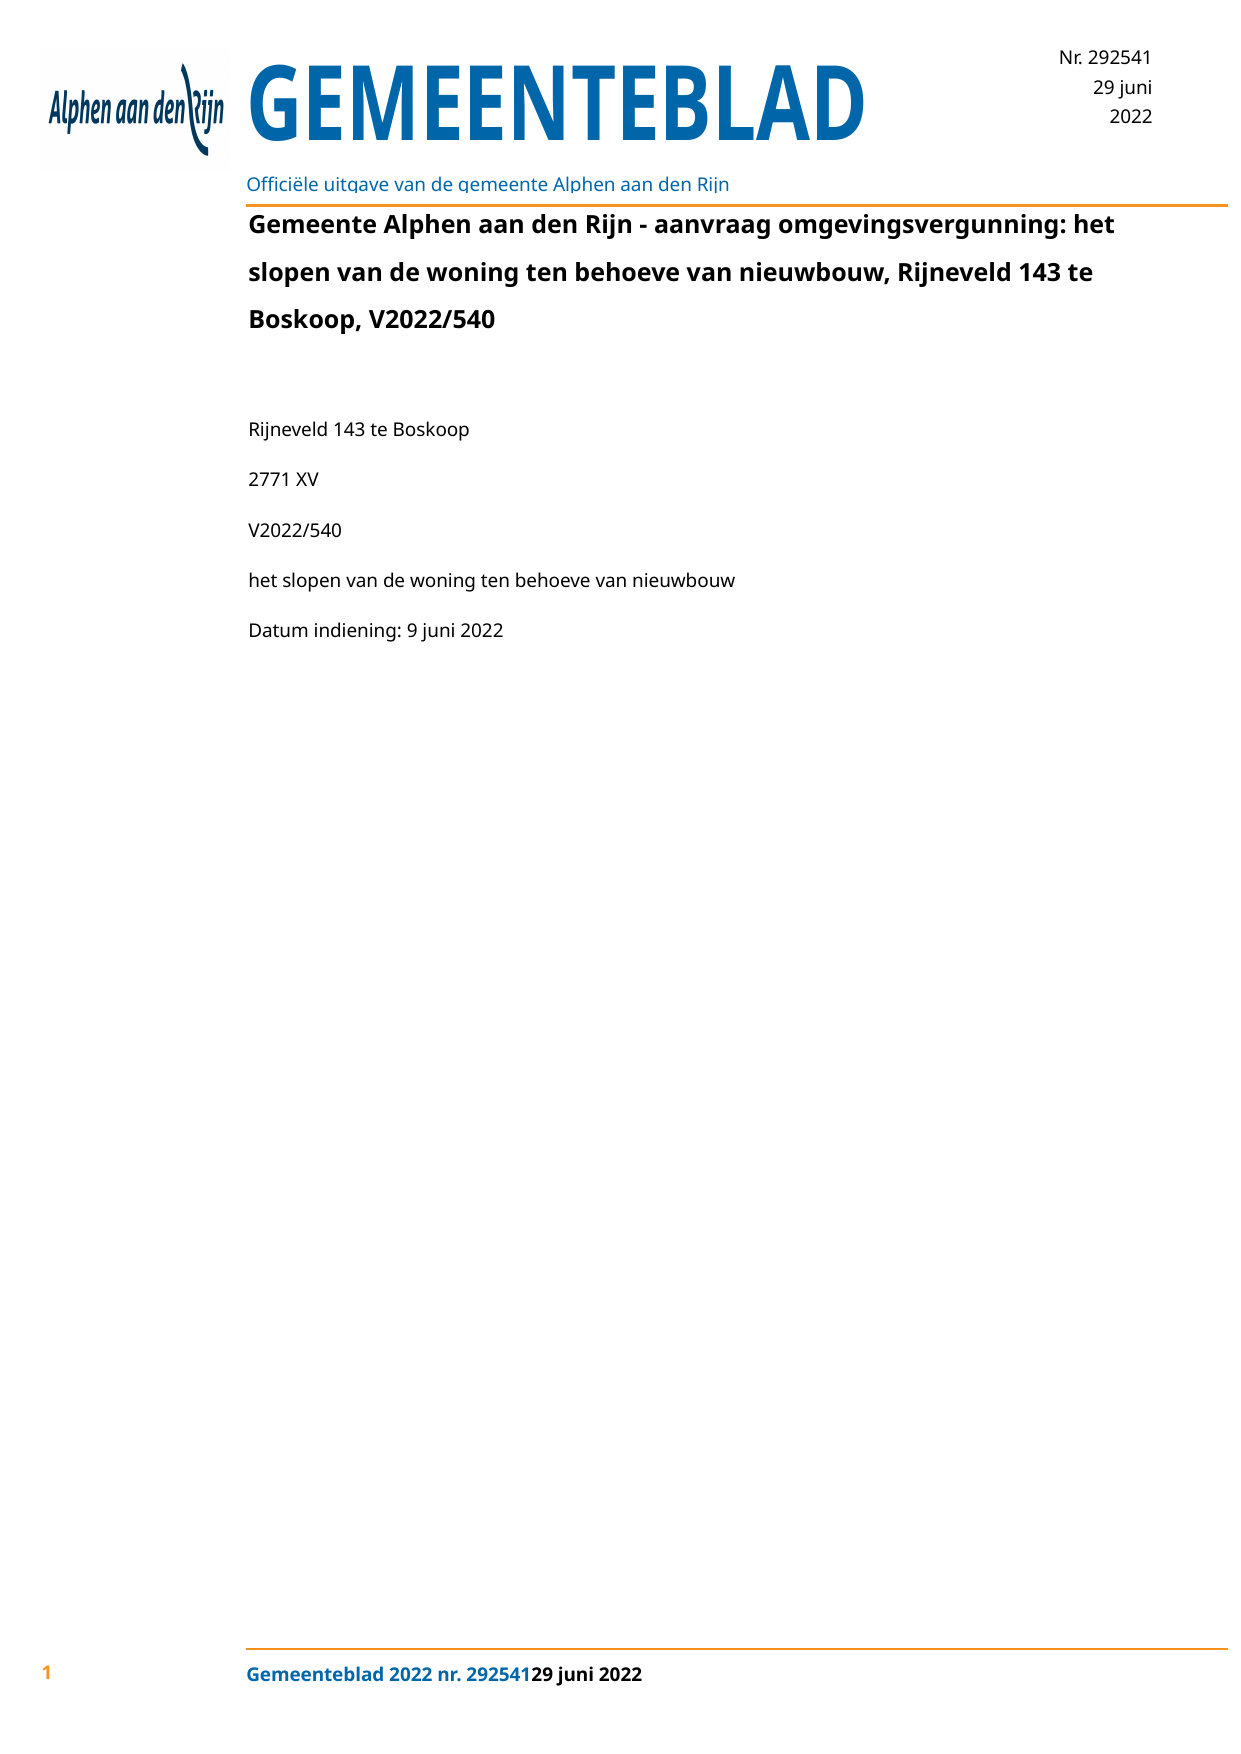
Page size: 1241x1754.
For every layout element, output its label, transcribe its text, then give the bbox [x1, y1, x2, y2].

text Gemeente Alphen aan den Rijn - aanvraag omgevingsvergunning: het slopen van de woning ten behoeve van nieuwbouw, Rijneveld 143 te Boskoop, V2022/540 [248, 207, 1152, 336]
text het slopen van de woning ten behoeve van nieuwbouw [248, 567, 1152, 593]
picture [41, 47, 231, 172]
text Rijneveld 143 te Boskoop [248, 416, 1152, 442]
text 2771 XV [248, 466, 1152, 492]
text V2022/540 [248, 517, 1152, 542]
text Datum indiening: 9 juni 2022 [248, 618, 1152, 643]
